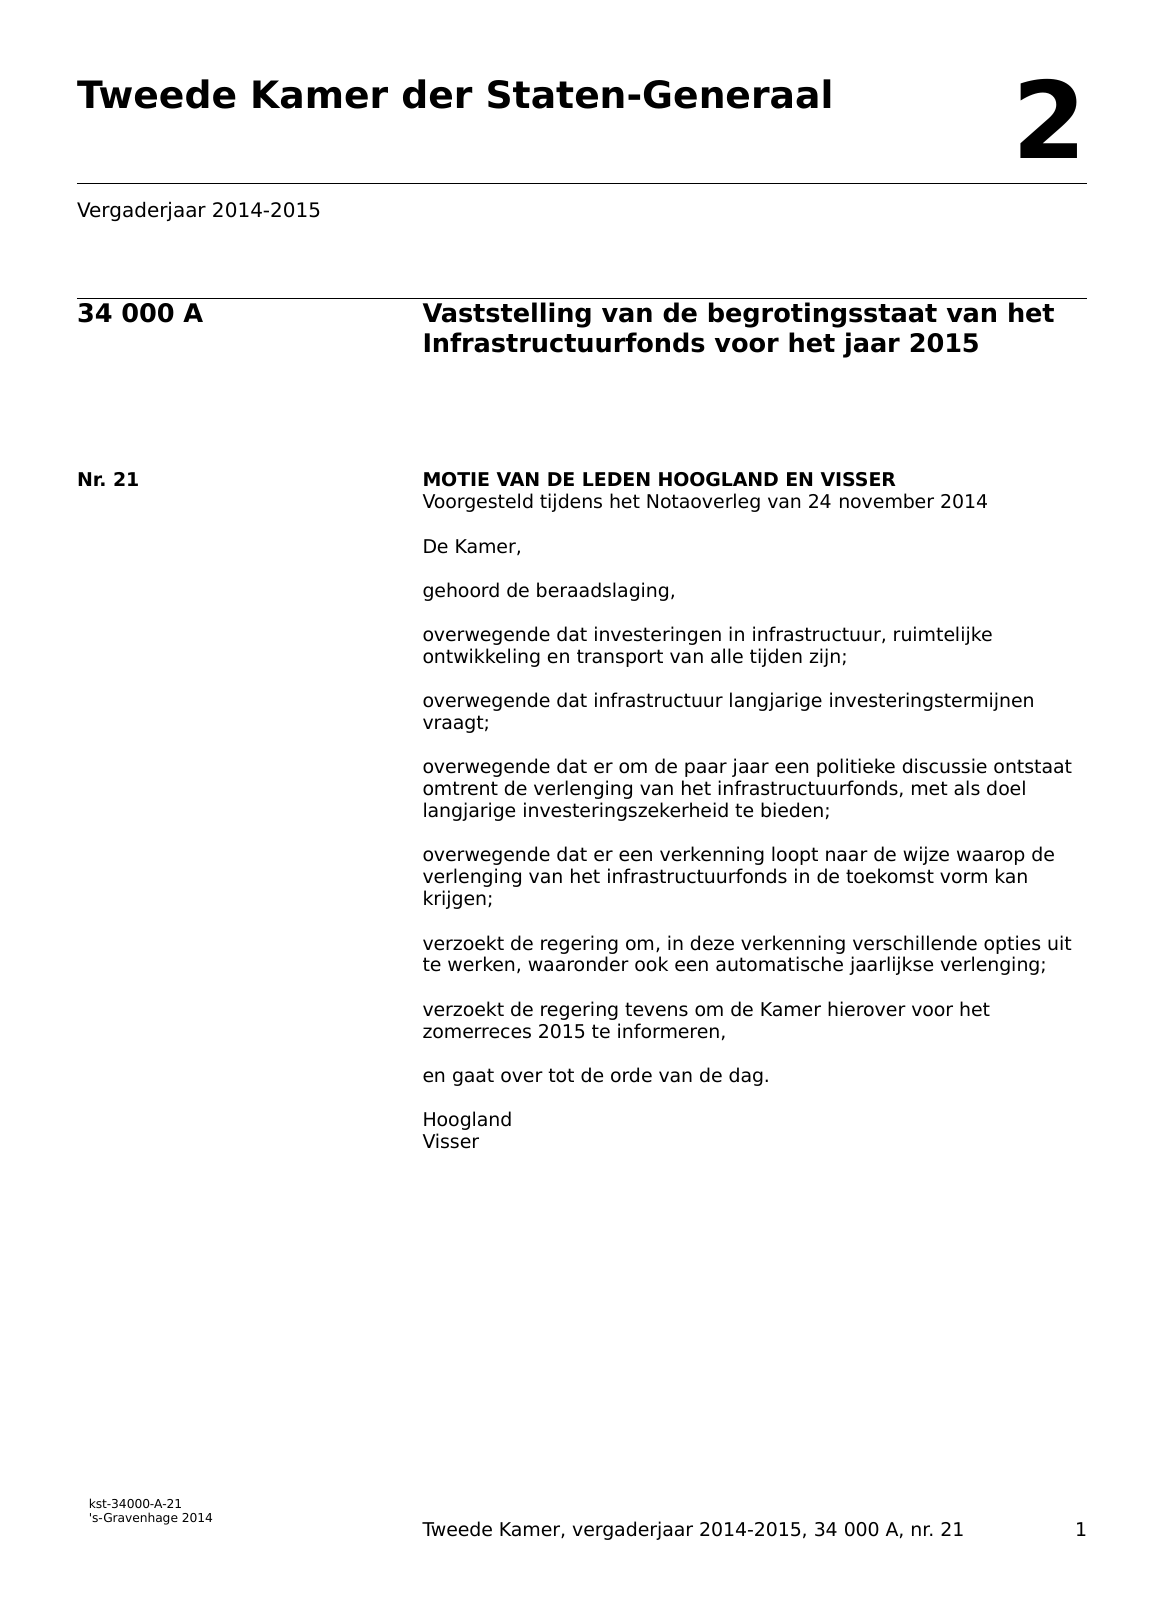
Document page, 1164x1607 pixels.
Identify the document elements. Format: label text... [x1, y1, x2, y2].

text gehoord de beraadslaging, [422, 580, 1087, 602]
text en gaat over tot de orde van de dag. [422, 1065, 1087, 1087]
text overwegende dat infrastructuur langjarige investeringstermijnen vraagt; [422, 690, 1087, 734]
subtitle 34 000 A Vaststelling van de begrotingsstaat van het Infrastructuurfonds voor het jaar 2015 [77, 299, 1087, 358]
text De Kamer, [422, 536, 1087, 557]
text Voorgesteld tijdens het Notaoverleg van 24 november 2014 [422, 491, 1087, 513]
table_cell Vergaderjaar 2014-2015 [77, 184, 1087, 298]
text kst-34000-A-21 [88, 1497, 323, 1511]
subtitle Nr. 21 MOTIE VAN DE LEDEN HOOGLAND EN VISSER [77, 469, 1087, 491]
text overwegende dat er om de paar jaar een politieke discussie ontstaat omtrent de verlenging van het infrastructuurfonds, met als doel langjarige investeringszekerheid te bieden; [422, 756, 1087, 822]
table_header Tweede Kamer der Staten-Generaal [77, 59, 886, 183]
table_header 2 [886, 59, 1087, 183]
text 's-Gravenhage 2014 [88, 1511, 323, 1525]
text overwegende dat er een verkenning loopt naar de wijze waarop de verlenging van het infrastructuurfonds in de toekomst vorm kan krijgen; [422, 844, 1087, 910]
text overwegende dat investeringen in infrastructuur, ruimtelijke ontwikkeling en transport van alle tijden zijn; [422, 624, 1087, 668]
text verzoekt de regering om, in deze verkenning verschillende opties uit te werken, waaronder ook een automatische jaarlijkse verlenging; [422, 932, 1087, 976]
text verzoekt de regering tevens om de Kamer hierover voor het zomerreces 2015 te informeren, [422, 998, 1087, 1042]
text Visser [422, 1131, 1087, 1153]
text Hoogland [422, 1109, 1087, 1131]
